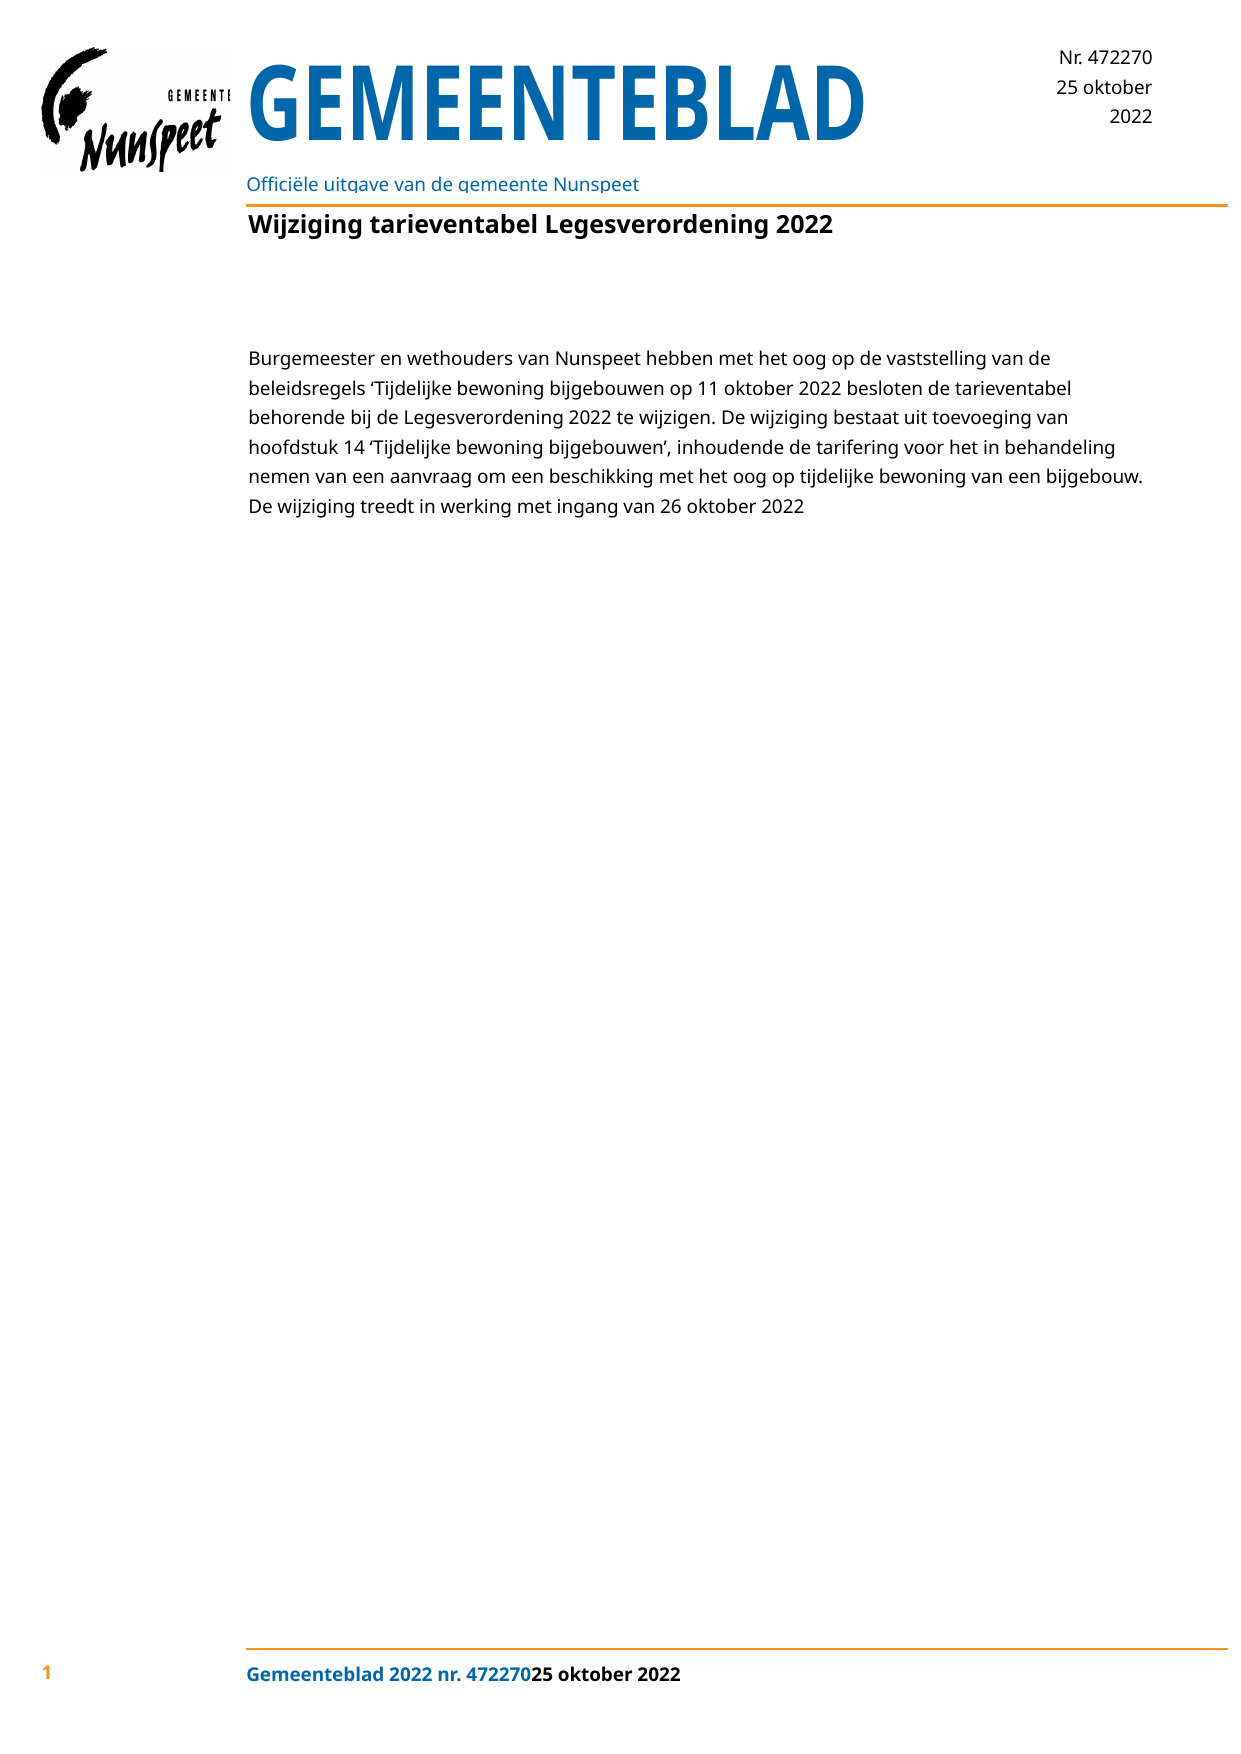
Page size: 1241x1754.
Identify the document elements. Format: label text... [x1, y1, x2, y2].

picture [41, 47, 231, 172]
text Wijziging tarieventabel Legesverordening 2022 [248, 207, 1152, 241]
text Burgemeester en wethouders van Nunspeet hebben met het oog op de vaststelling van de beleidsregels ‘Tijdelijke bewoning bijgebouwen op 11 oktober 2022 besloten de tarieventabel behorende bij de Legesverordening 2022 te wijzigen. De wijziging bestaat uit toevoeging van hoofdstuk 14 ‘Tijdelijke bewoning bijgebouwen’, inhoudende de tarifering voor het in behandeling nemen van een aanvraag om een beschikking met het oog op tijdelijke bewoning van een bijgebouw. De wijziging treedt in werking met ingang van 26 oktober 2022 [248, 345, 1152, 519]
